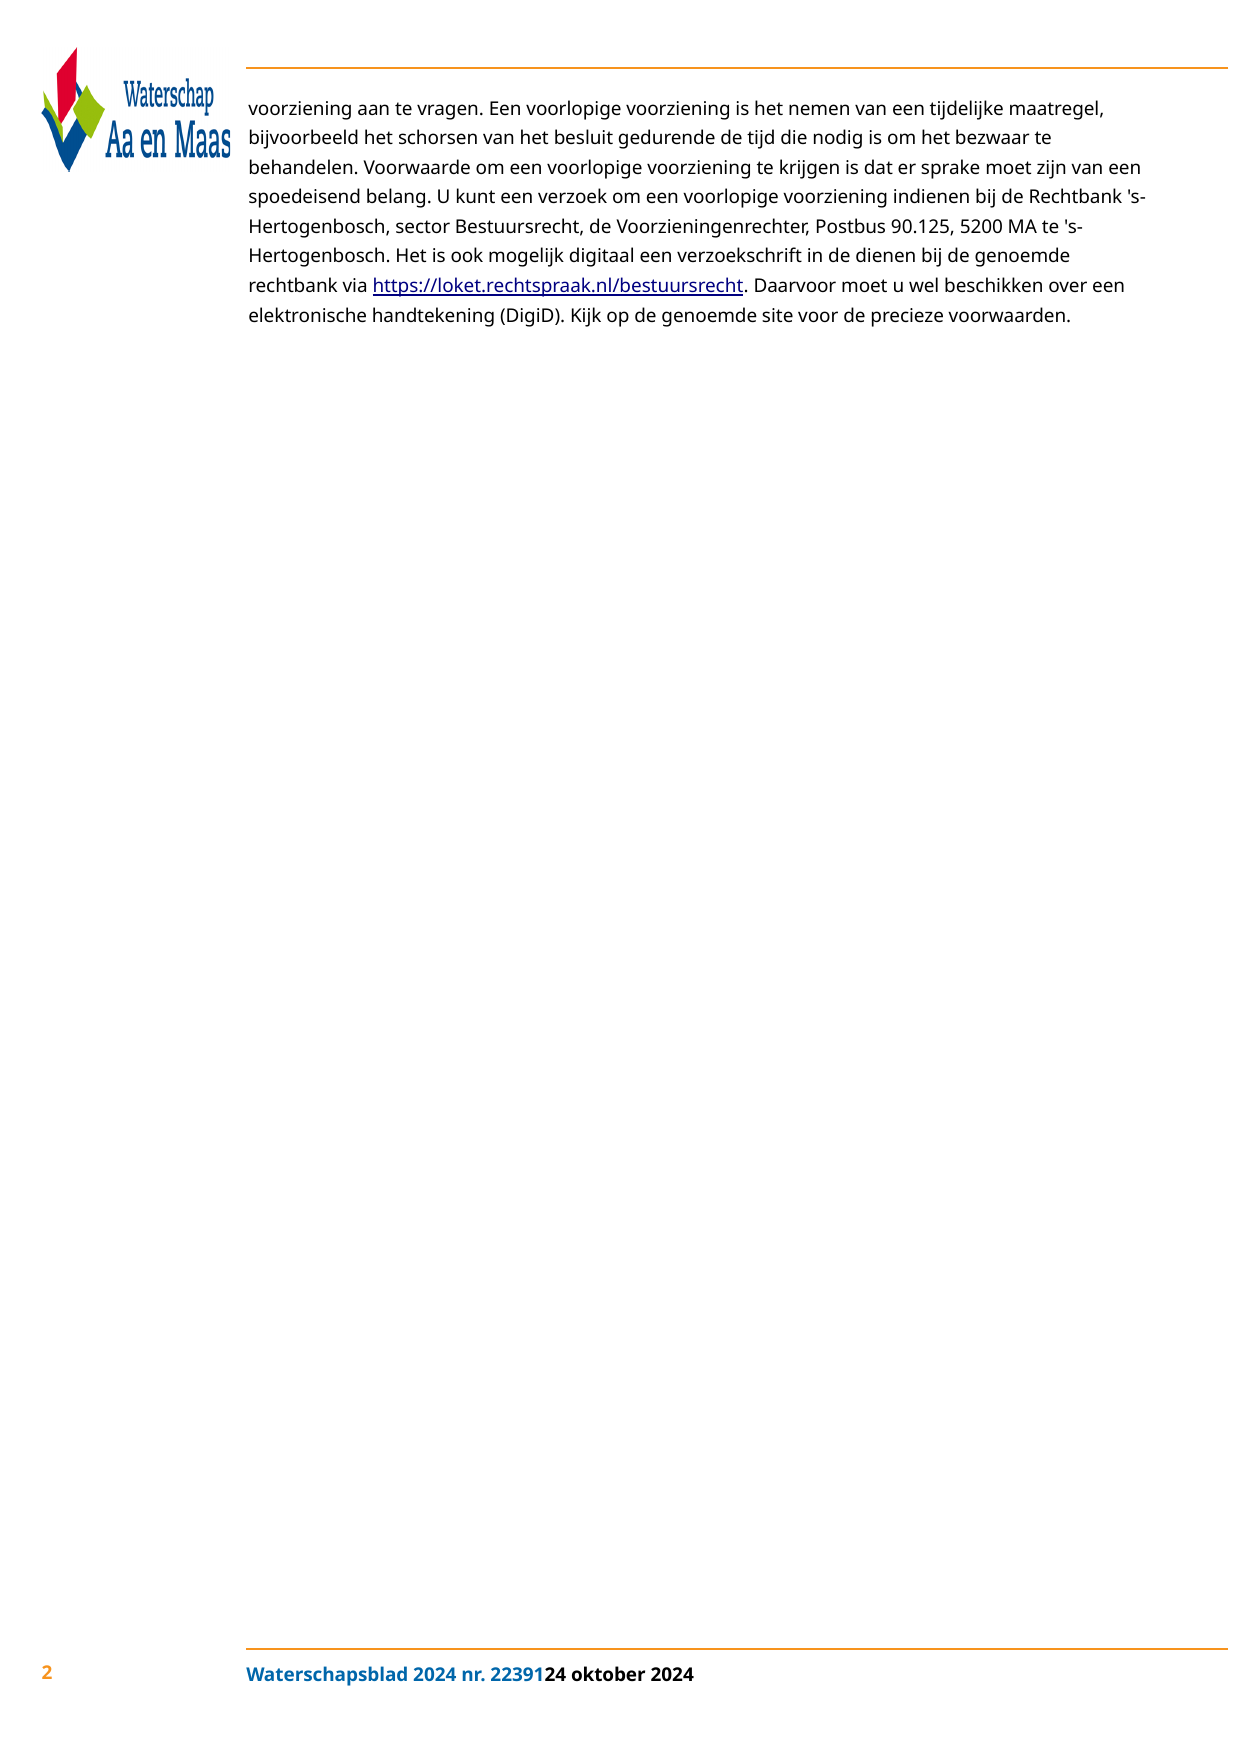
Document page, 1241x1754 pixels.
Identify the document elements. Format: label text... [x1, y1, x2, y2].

text voorziening aan te vragen. Een voorlopige voorziening is het nemen van een tijdelijke maatregel, bijvoorbeeld het schorsen van het besluit gedurende de tijd die nodig is om het bezwaar te behandelen. Voorwaarde om een voorlopige voorziening te krijgen is dat er sprake moet zijn van een spoedeisend belang. U kunt een verzoek om een voorlopige voorziening indienen bij de Rechtbank 's-Hertogenbosch, sector Bestuursrecht, de Voorzieningenrechter, Postbus 90.125, 5200 MA te 's-Hertogenbosch. Het is ook mogelijk digitaal een verzoekschrift in de dienen bij de genoemde rechtbank via https://loket.rechtspraak.nl/bestuursrecht. Daarvoor moet u wel beschikken over een elektronische handtekening (DigiD). Kijk op de genoemde site voor de precieze voorwaarden. [248, 95, 1152, 328]
picture [41, 47, 231, 172]
